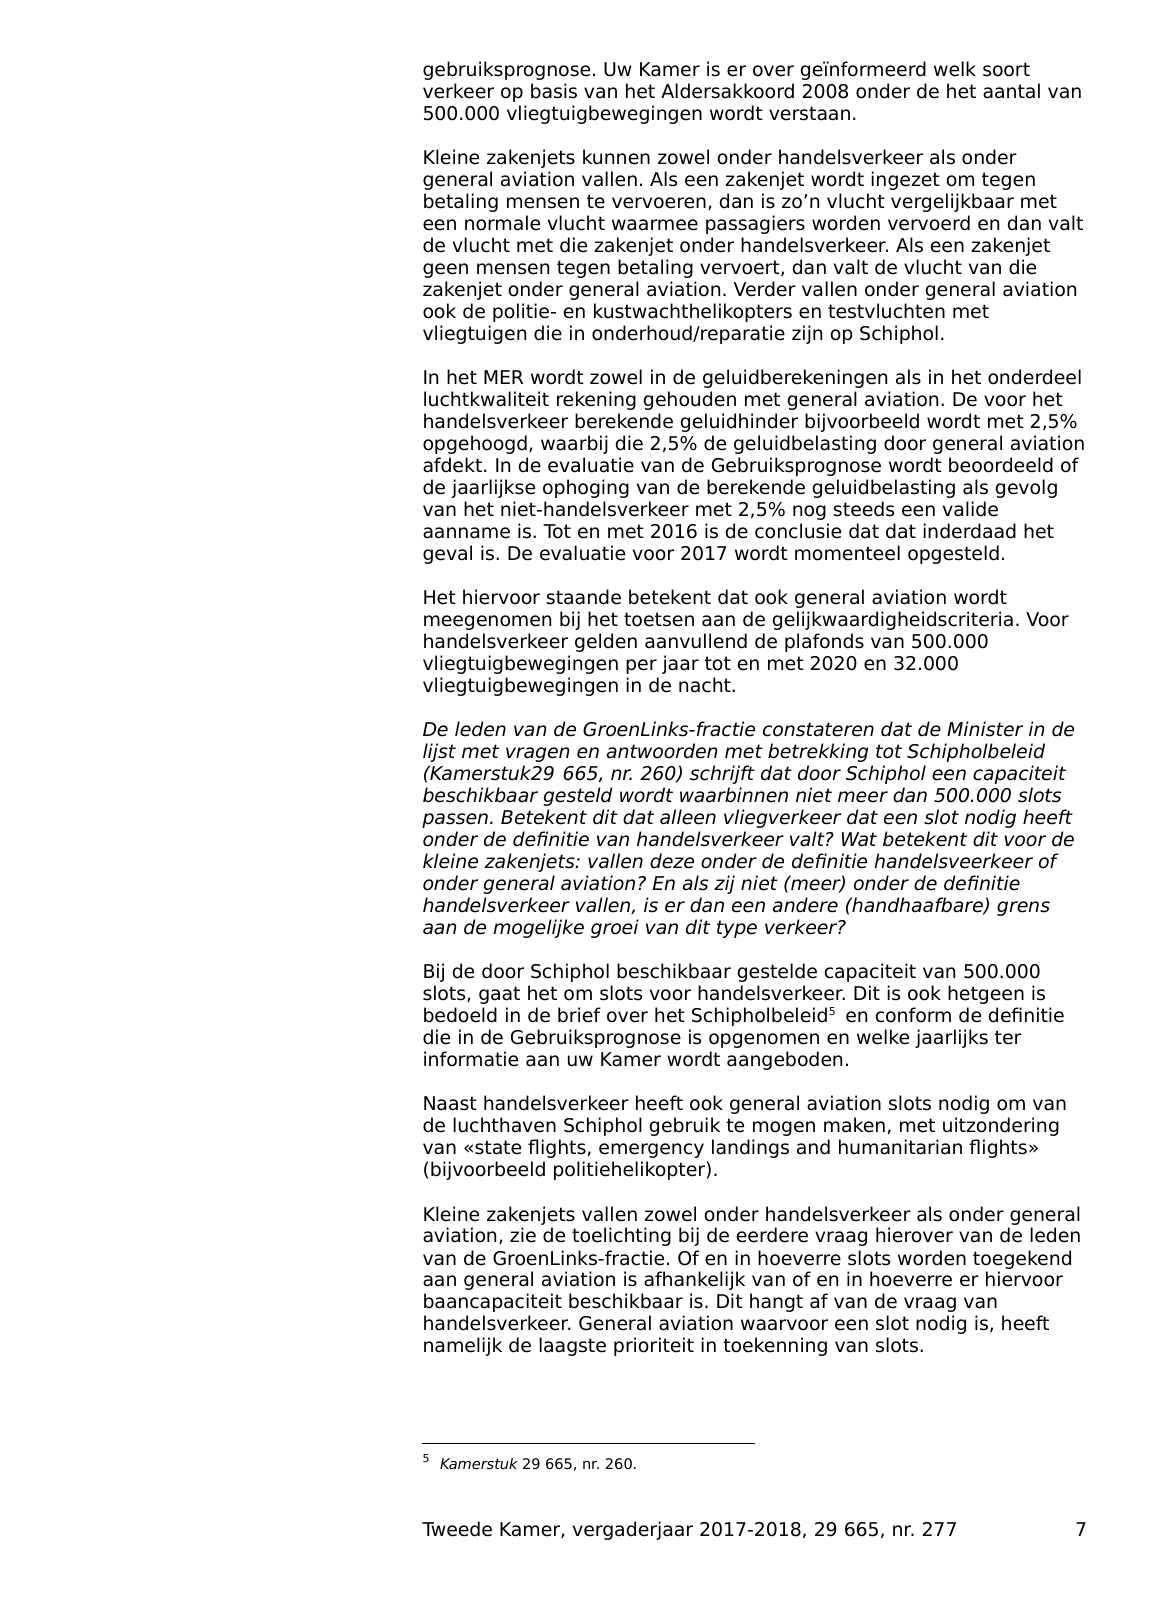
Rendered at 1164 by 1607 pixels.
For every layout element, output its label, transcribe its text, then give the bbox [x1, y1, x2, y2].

text Naast handelsverkeer heeft ook general aviation slots nodig om van de luchthaven Schiphol gebruik te mogen maken, met uitzondering van «state flights, emergency landings and humanitarian flights» (bijvoorbeeld politiehelikopter). [422, 1093, 1087, 1181]
text In het MER wordt zowel in de geluidberekeningen als in het onderdeel luchtkwaliteit rekening gehouden met general aviation. De voor het handelsverkeer berekende geluidhinder bijvoorbeeld wordt met 2,5% opgehoogd, waarbij die 2,5% de geluidbelasting door general aviation afdekt. In de evaluatie van de Gebruiksprognose wordt beoordeeld of de jaarlijkse ophoging van de berekende geluidbelasting als gevolg van het niet-handelsverkeer met 2,5% nog steeds een valide aanname is. Tot en met 2016 is de conclusie dat dat inderdaad het geval is. De evaluatie voor 2017 wordt momenteel opgesteld. [422, 367, 1087, 565]
text De leden van de GroenLinks-fractie constateren dat de Minister in de lijst met vragen en antwoorden met betrekking tot Schipholbeleid (Kamerstuk29 665, nr. 260) schrijft dat door Schiphol een capaciteit beschikbaar gesteld wordt waarbinnen niet meer dan 500.000 slots passen. Betekent dit dat alleen vliegverkeer dat een slot nodig heeft onder de definitie van handelsverkeer valt? Wat betekent dit voor de kleine zakenjets: vallen deze onder de definitie handelsveerkeer of onder general aviation? En als zij niet (meer) onder de definitie handelsverkeer vallen, is er dan een andere (handhaafbare) grens aan de mogelijke groei van dit type verkeer? [422, 719, 1087, 939]
text Bij de door Schiphol beschikbaar gestelde capaciteit van 500.000 slots, gaat het om slots voor handelsverkeer. Dit is ook hetgeen is bedoeld in de brief over het Schipholbeleid en conform de definitie die in de Gebruiksprognose is opgenomen en welke jaarlijks ter informatie aan uw Kamer wordt aangeboden. [422, 961, 1087, 1071]
text Kleine zakenjets kunnen zowel onder handelsverkeer als onder general aviation vallen. Als een zakenjet wordt ingezet om tegen betaling mensen te vervoeren, dan is zo’n vlucht vergelijkbaar met een normale vlucht waarmee passagiers worden vervoerd en dan valt de vlucht met die zakenjet onder handelsverkeer. Als een zakenjet geen mensen tegen betaling vervoert, dan valt de vlucht van die zakenjet onder general aviation. Verder vallen onder general aviation ook de politie- en kustwachthelikopters en testvluchten met vliegtuigen die in onderhoud/reparatie zijn op Schiphol. [422, 147, 1087, 345]
text gebruiksprognose. Uw Kamer is er over geïnformeerd welk soort verkeer op basis van het Aldersakkoord 2008 onder de het aantal van 500.000 vliegtuigbewegingen wordt verstaan. [422, 59, 1087, 125]
text Kleine zakenjets vallen zowel onder handelsverkeer als onder general aviation, zie de toelichting bij de eerdere vraag hierover van de leden van de GroenLinks-fractie. Of en in hoeverre slots worden toegekend aan general aviation is afhankelijk van of en in hoeverre er hiervoor baancapaciteit beschikbaar is. Dit hangt af van de vraag van handelsverkeer. General aviation waarvoor een slot nodig is, heeft namelijk de laagste prioriteit in toekenning van slots. [422, 1203, 1087, 1357]
text Het hiervoor staande betekent dat ook general aviation wordt meegenomen bij het toetsen aan de gelijkwaardigheidscriteria. Voor handelsverkeer gelden aanvullend de plafonds van 500.000 vliegtuigbewegingen per jaar tot en met 2020 en 32.000 vliegtuigbewegingen in de nacht. [422, 587, 1087, 697]
text Kamerstuk 29 665, nr. 260. [422, 1452, 1087, 1474]
